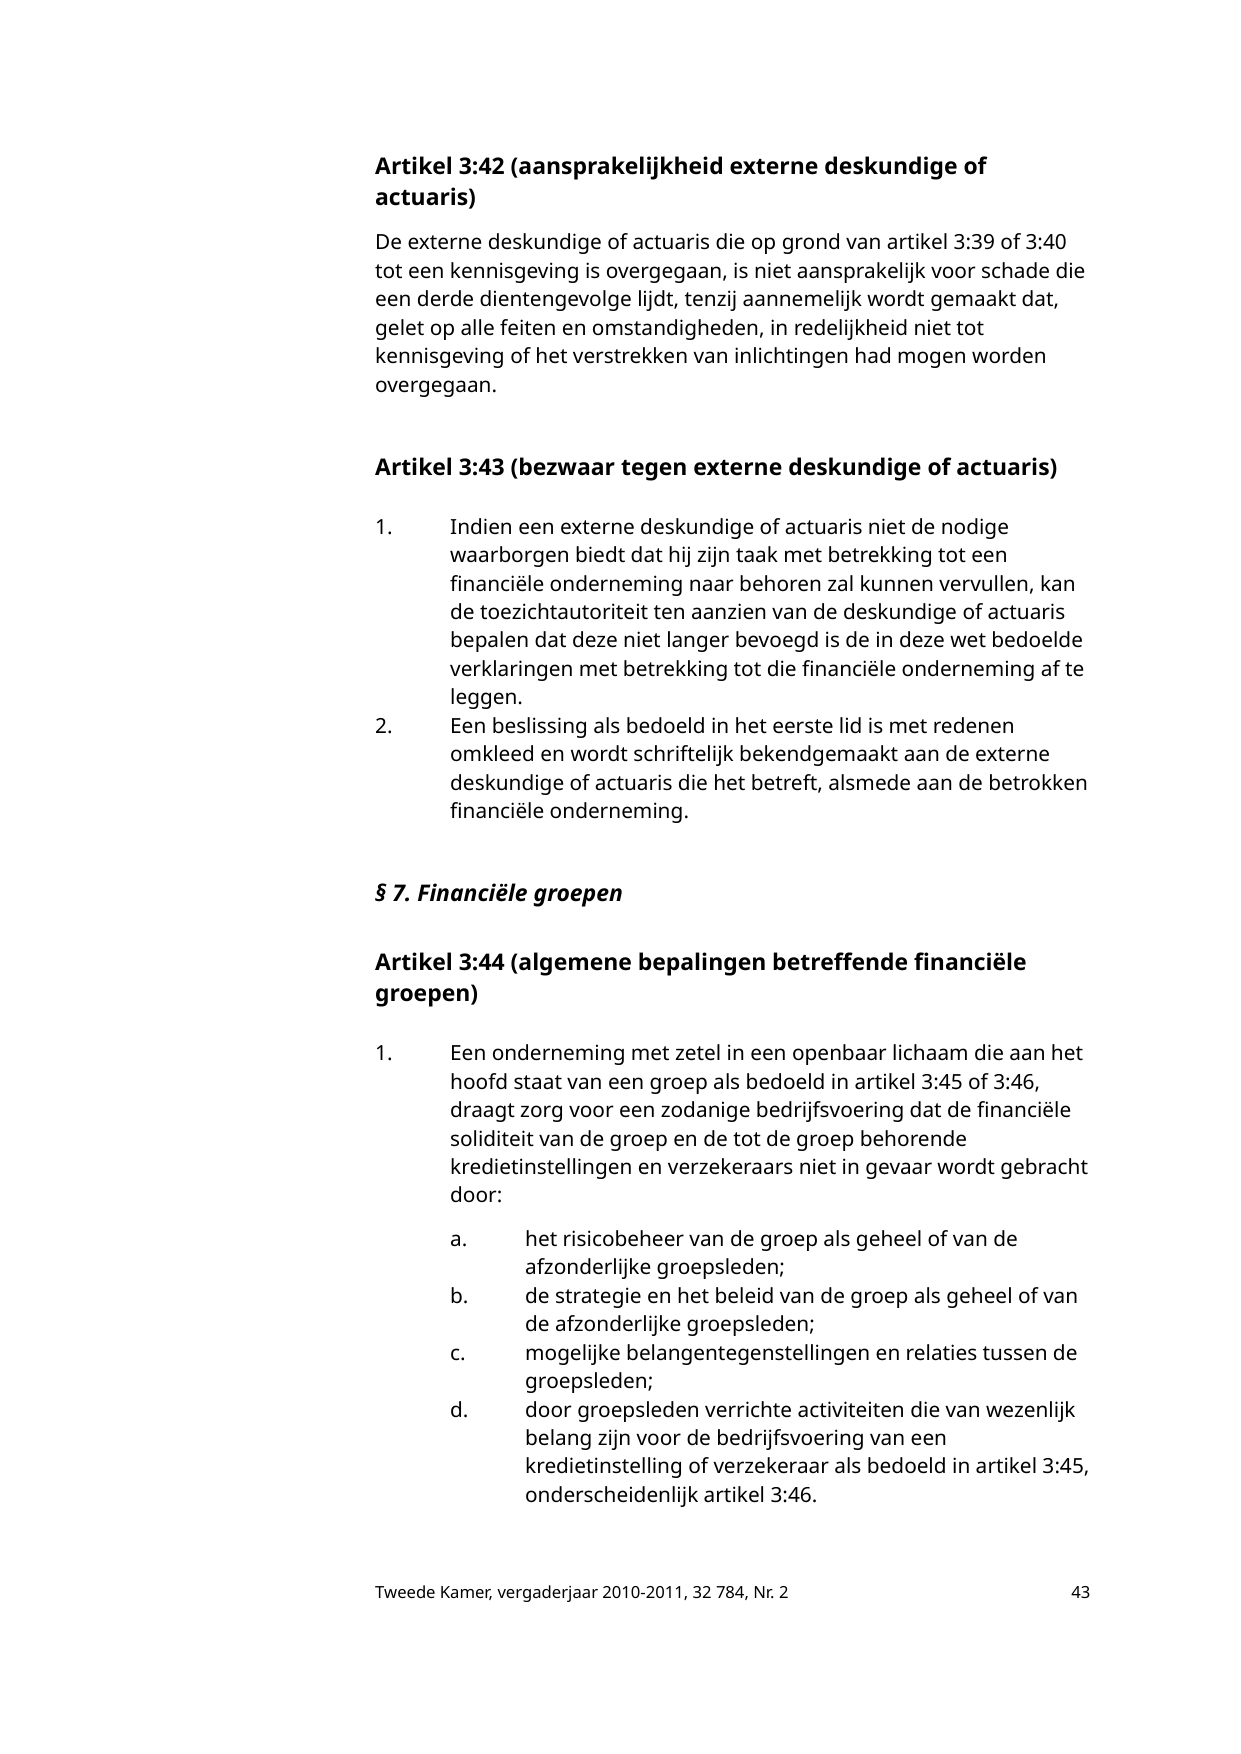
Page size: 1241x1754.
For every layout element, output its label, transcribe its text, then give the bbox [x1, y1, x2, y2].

list het risicobeheer van de groep als geheel of van de afzonderlijke groepsleden; [450, 1224, 1090, 1281]
list de strategie en het beleid van de groep als geheel of van de afzonderlijke groepsleden; [450, 1281, 1090, 1338]
text De externe deskundige of actuaris die op grond van artikel 3:39 of 3:40 tot een kennisgeving is overgegaan, is niet aansprakelijk voor schade die een derde dientengevolge lijdt, tenzij aannemelijk wordt gemaakt dat, gelet op alle feiten en omstandigheden, in redelijkheid niet tot kennisgeving of het verstrekken van inlichtingen had mogen worden overgegaan. [375, 227, 1090, 398]
list mogelijke belangentegenstellingen en relaties tussen de groepsleden; [450, 1338, 1090, 1395]
list door groepsleden verrichte activiteiten die van wezenlijk belang zijn voor de bedrijfsvoering van een kredietinstelling of verzekeraar als bedoeld in artikel 3:45, onderscheidenlijk artikel 3:46. [450, 1395, 1090, 1508]
list Indien een externe deskundige of actuaris niet de nodige waarborgen biedt dat hij zijn taak met betrekking tot een financiële onderneming naar behoren zal kunnen vervullen, kan de toezichtautoriteit ten aanzien van de deskundige of actuaris bepalen dat deze niet langer bevoegd is de in deze wet bedoelde verklaringen met betrekking tot die financiële onderneming af te leggen. [375, 512, 1090, 711]
list Een beslissing als bedoeld in het eerste lid is met redenen omkleed en wordt schriftelijk bekendgemaakt aan de externe deskundige of actuaris die het betreft, alsmede aan de betrokken financiële onderneming. [375, 711, 1090, 825]
subtitle § 7. Financiële groepen [375, 877, 1090, 908]
subtitle Artikel 3:43 (bezwaar tegen externe deskundige of actuaris) [375, 451, 1090, 482]
subtitle Artikel 3:44 (algemene bepalingen betreffende financiële groepen) [375, 946, 1090, 1008]
subtitle Artikel 3:42 (aansprakelijkheid externe deskundige of actuaris) [375, 150, 1090, 212]
list Een onderneming met zetel in een openbaar lichaam die aan het hoofd staat van een groep als bedoeld in artikel 3:45 of 3:46, draagt zorg voor een zodanige bedrijfsvoering dat de financiële soliditeit van de groep en de tot de groep behorende kredietinstellingen en verzekeraars niet in gevaar wordt gebracht door: [375, 1038, 1090, 1209]
